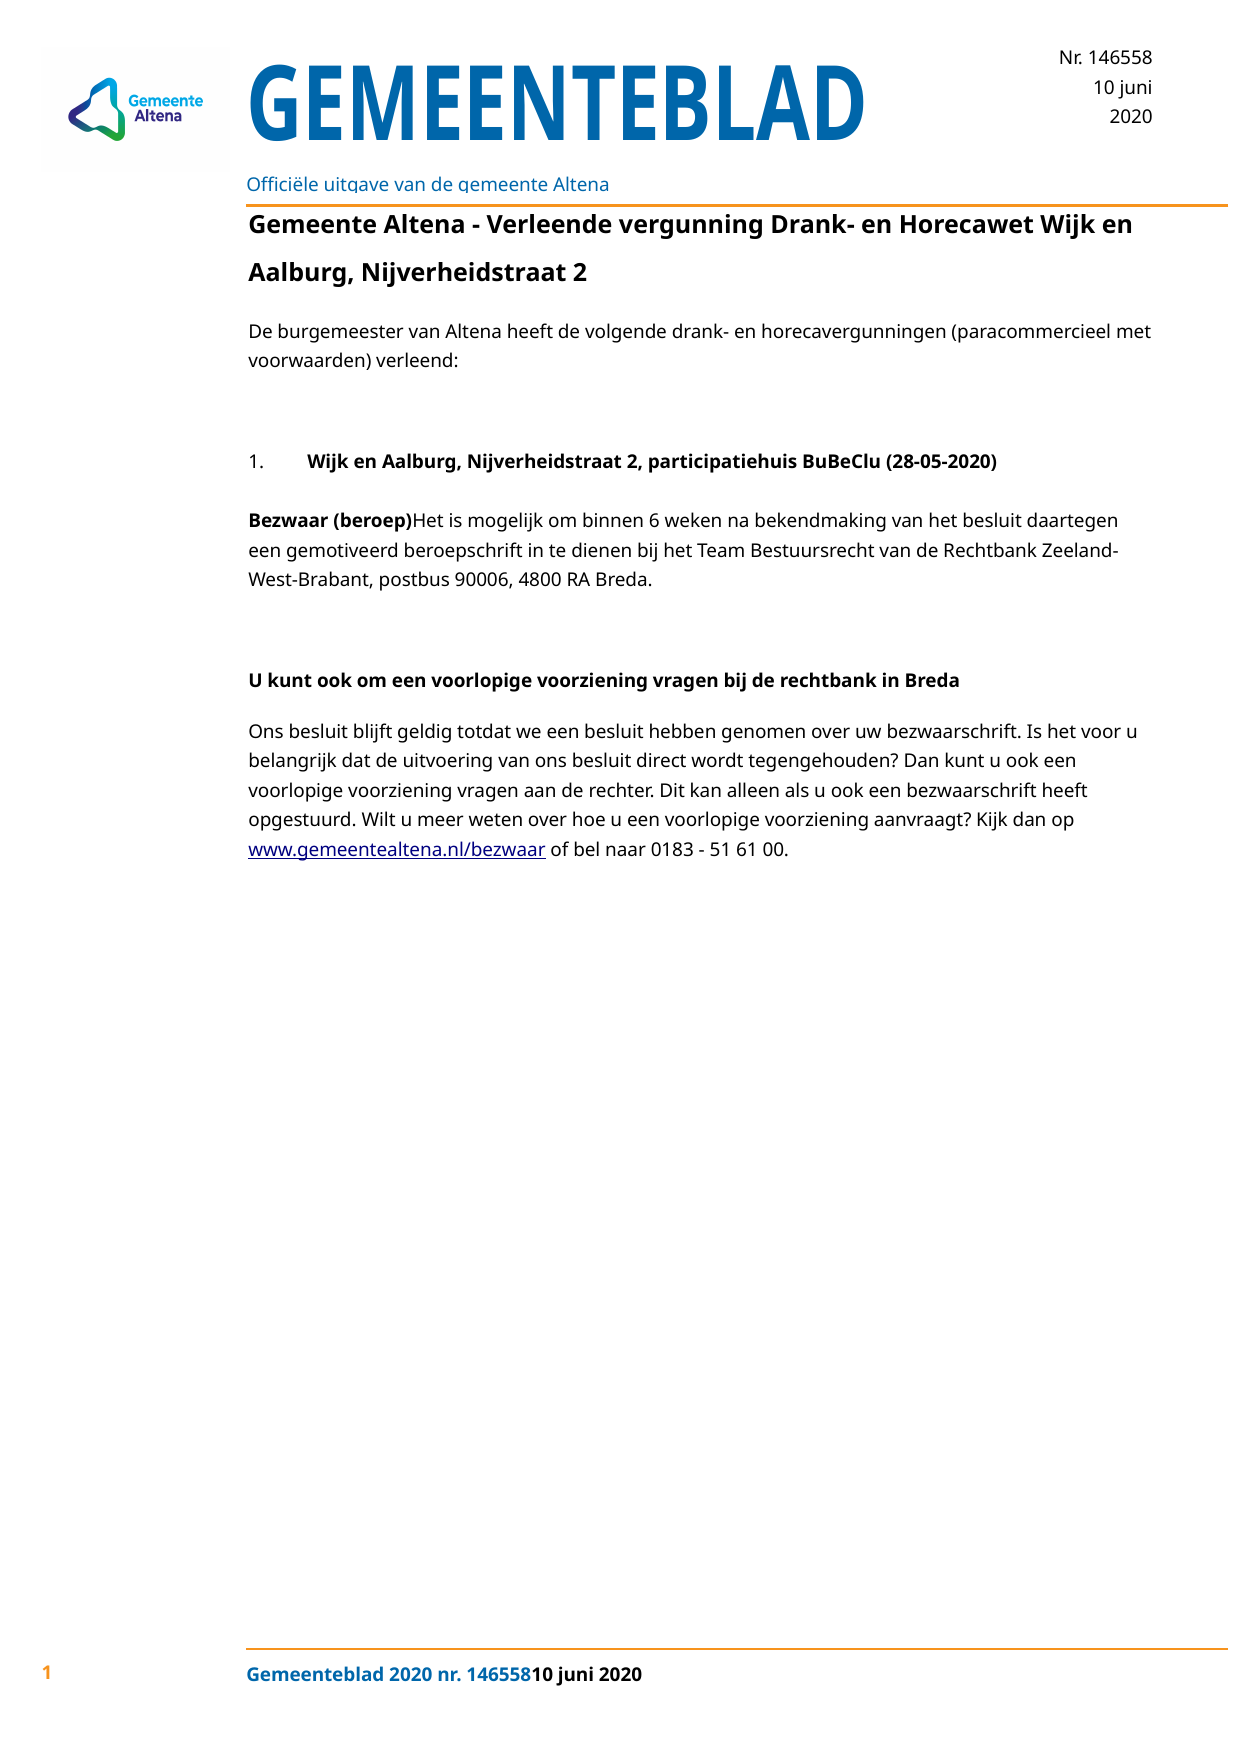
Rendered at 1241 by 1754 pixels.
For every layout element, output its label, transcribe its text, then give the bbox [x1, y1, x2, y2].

text De burgemeester van Altena heeft de volgende drank- en horecavergunningen (paracommercieel met voorwaarden) verleend: [248, 318, 1152, 373]
picture [41, 47, 231, 172]
text Gemeente Altena - Verleende vergunning Drank- en Horecawet Wijk en Aalburg, Nijverheidstraat 2 [248, 207, 1152, 288]
text U kunt ook om een voorlopige voorziening vragen bij de rechtbank in Breda [248, 667, 1152, 693]
list Wijk en Aalburg, Nijverheidstraat 2, participatiehuis BuBeClu (28-05-2020) [248, 448, 1152, 474]
text Ons besluit blijft geldig totdat we een besluit hebben genomen over uw bezwaarschrift. Is het voor u belangrijk dat de uitvoering van ons besluit direct wordt tegengehouden? Dan kunt u ook een voorlopige voorziening vragen aan de rechter. Dit kan alleen als u ook een bezwaarschrift heeft opgestuurd. Wilt u meer weten over hoe u een voorlopige voorziening aanvraagt? Kijk dan op www.gemeentealtena.nl/bezwaar of bel naar 0183 - 51 61 00. [248, 718, 1152, 862]
text Bezwaar (beroep)Het is mogelijk om binnen 6 weken na bekendmaking van het besluit daartegen een gemotiveerd beroepschrift in te dienen bij het Team Bestuursrecht van de Rechtbank Zeeland-West-Brabant, postbus 90006, 4800 RA Breda. [248, 507, 1152, 592]
